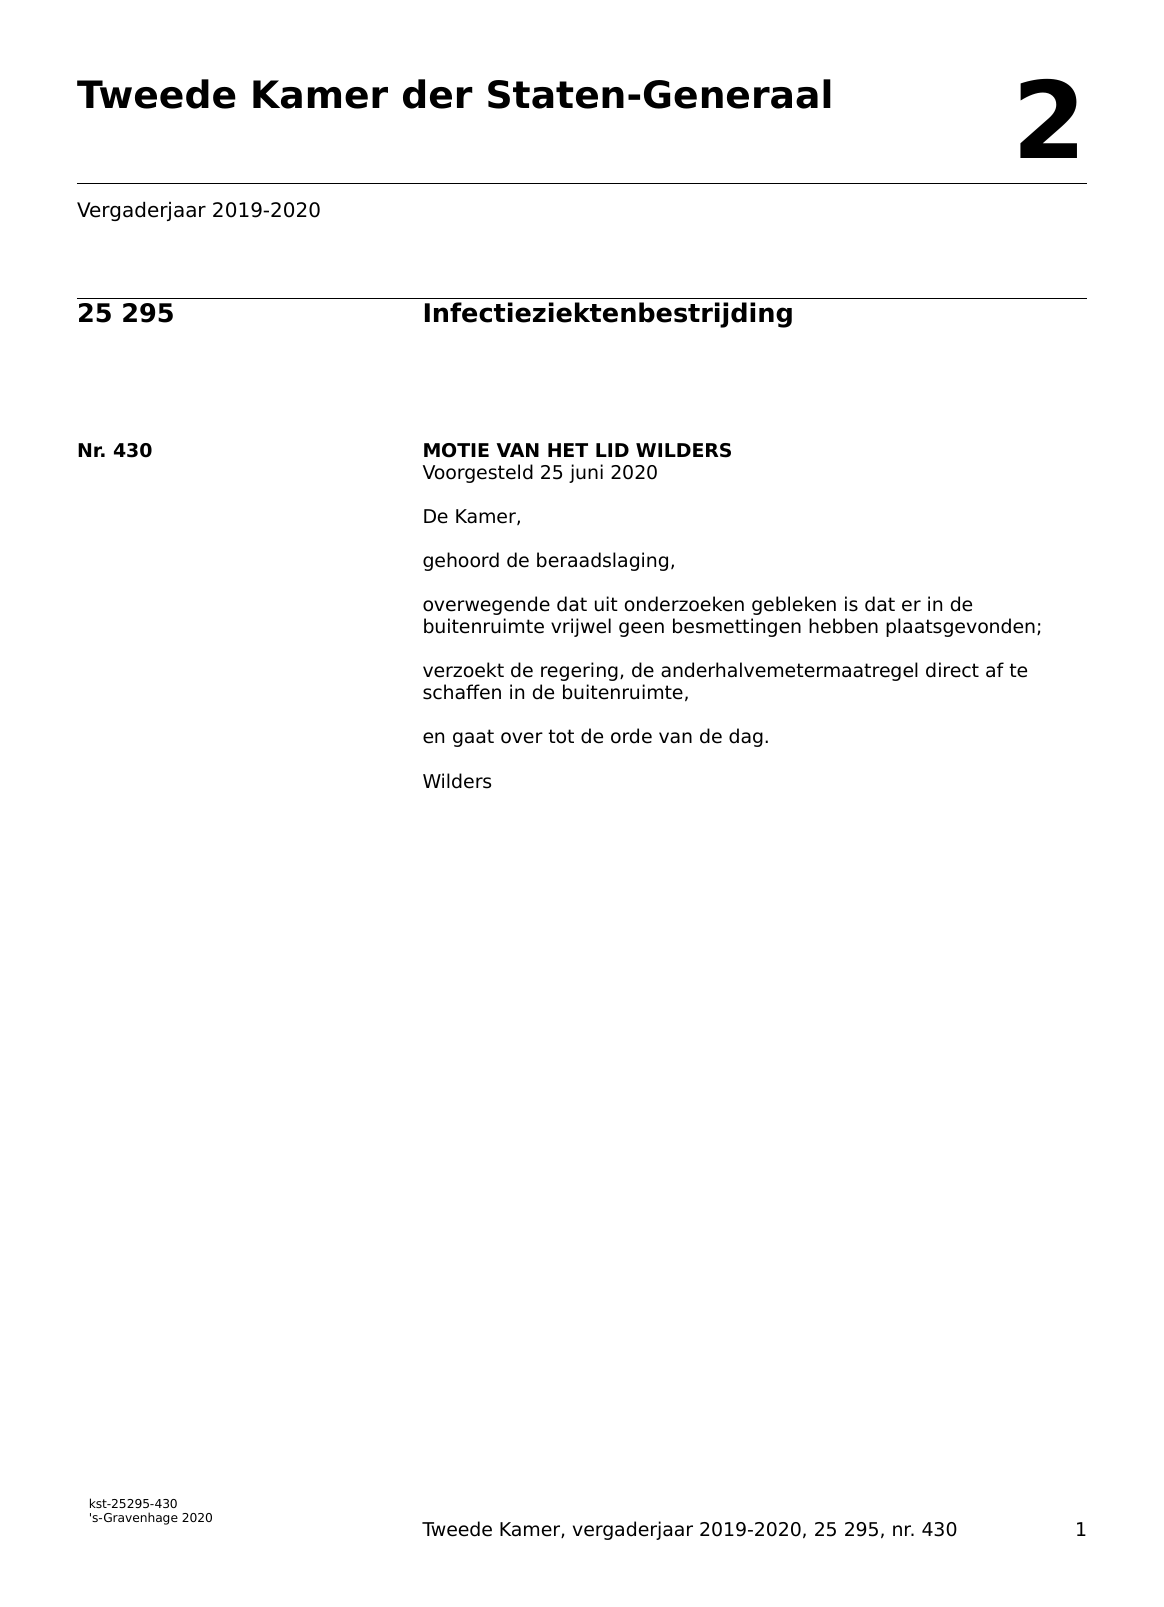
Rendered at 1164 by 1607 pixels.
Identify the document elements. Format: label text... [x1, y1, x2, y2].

table_header 2 [886, 59, 1087, 183]
subtitle Nr. 430 MOTIE VAN HET LID WILDERS [77, 440, 1087, 462]
table_cell Vergaderjaar 2019-2020 [77, 184, 1087, 298]
subtitle 25 295 Infectieziektenbestrijding [77, 299, 1087, 329]
text kst-25295-430 [88, 1497, 323, 1511]
text gehoord de beraadslaging, [422, 550, 1087, 572]
text 's-Gravenhage 2020 [88, 1511, 323, 1525]
text overwegende dat uit onderzoeken gebleken is dat er in de buitenruimte vrijwel geen besmettingen hebben plaatsgevonden; [422, 594, 1087, 638]
text Wilders [422, 771, 1087, 793]
text De Kamer, [422, 506, 1087, 528]
text Voorgesteld 25 juni 2020 [422, 462, 1087, 484]
text verzoekt de regering, de anderhalvemetermaatregel direct af te schaffen in de buitenruimte, [422, 660, 1087, 704]
text en gaat over tot de orde van de dag. [422, 726, 1087, 748]
table_header Tweede Kamer der Staten-Generaal [77, 59, 886, 183]
